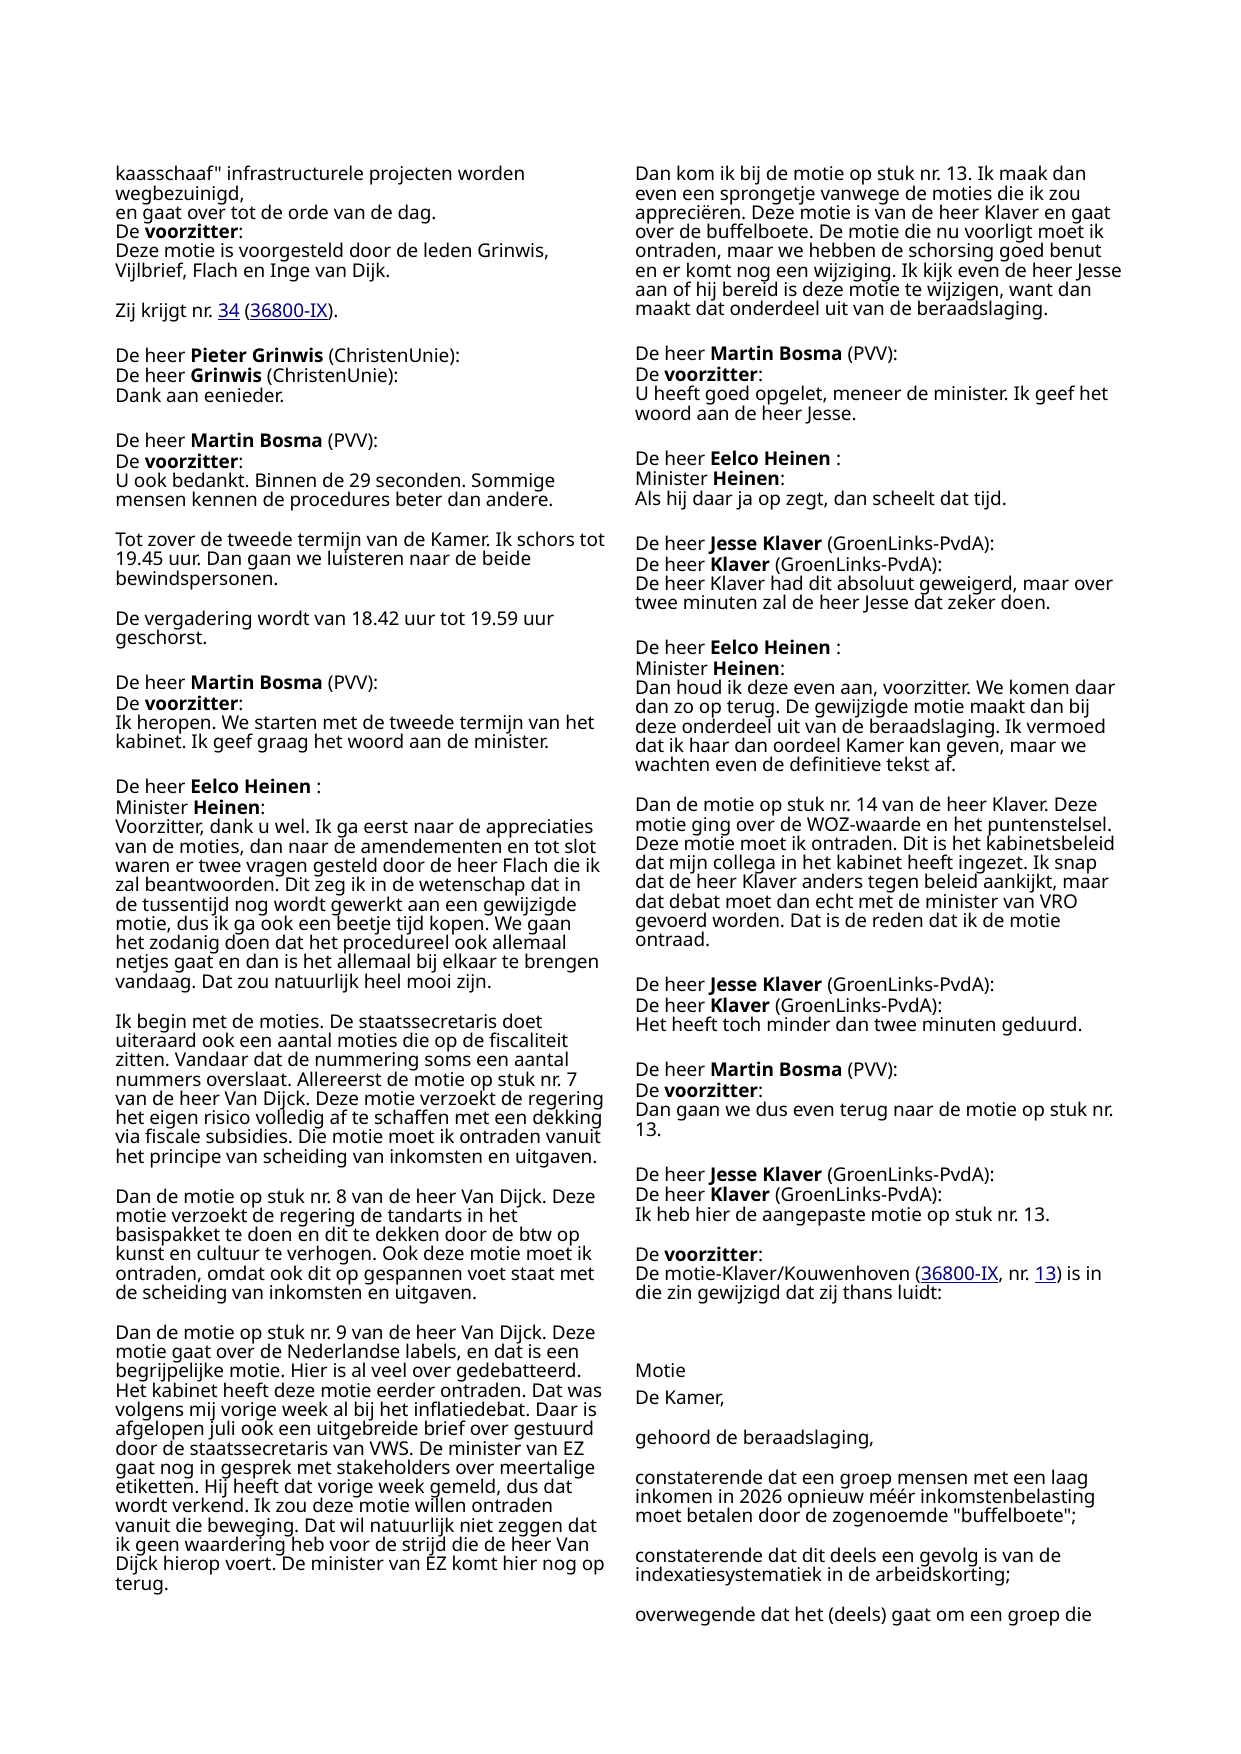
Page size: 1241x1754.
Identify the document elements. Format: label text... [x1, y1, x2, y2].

text De heer Eelco Heinen : [115, 773, 605, 799]
text De heer Klaver (GroenLinks-PvdA): [635, 997, 1125, 1016]
text Ik heb hier de aangepaste motie op stuk nr. 13. [635, 1206, 1125, 1225]
text Dan de motie op stuk nr. 14 van de heer Klaver. Deze motie ging over de WOZ-waarde en het puntenstelsel. Deze motie moet ik ontraden. Dit is het kabinetsbeleid dat mijn collega in het kabinet heeft ingezet. Ik snap dat de heer Klaver anders tegen beleid aankijkt, maar dat debat moet dan echt met de minister van VRO gevoerd worden. Dat is de reden dat ik de motie ontraad. [635, 796, 1125, 950]
text Dank aan eenieder. [115, 387, 605, 406]
text constaterende dat dit deels een gevolg is van de indexatiesystematiek in de arbeidskorting; [635, 1547, 1125, 1586]
text Dan houd ik deze even aan, voorzitter. We komen daar dan zo op terug. De gewijzigde motie maakt dan bij deze onderdeel uit van de beraadslaging. Ik vermoed dat ik haar dan oordeel Kamer kan geven, maar we wachten even de definitieve tekst af. [635, 679, 1125, 776]
text kaasschaaf" infrastructurele projecten worden wegbezuinigd, [115, 165, 605, 204]
text gehoord de beraadslaging, [635, 1429, 1125, 1448]
text De heer Eelco Heinen : [635, 634, 1125, 660]
text De heer Pieter Grinwis (ChristenUnie): [115, 342, 605, 367]
text De voorzitter: [635, 1082, 1125, 1101]
text Dan de motie op stuk nr. 9 van de heer Van Dijck. Deze motie gaat over de Nederlandse labels, en dat is een begrijpelijke motie. Hier is al veel over gedebatteerd. Het kabinet heeft deze motie eerder ontraden. Dat was volgens mij vorige week al bij het inflatiedebat. Daar is afgelopen juli ook een uitgebreide brief over gestuurd door de staatssecretaris van VWS. De minister van EZ gaat nog in gesprek met stakeholders over meertalige etiketten. Hij heeft dat vorige week gemeld, dus dat wordt verkend. Ik zou deze motie willen ontraden vanuit die beweging. Dat wil natuurlijk niet zeggen dat ik geen waardering heb voor de strijd die de heer Van Dijck hierop voert. De minister van EZ komt hier nog op terug. [115, 1324, 605, 1594]
text De voorzitter: [635, 366, 1125, 385]
text Minister Heinen: [635, 660, 1125, 679]
text De heer Klaver had dit absoluut geweigerd, maar over twee minuten zal de heer Jesse dat zeker doen. [635, 575, 1125, 613]
text Het heeft toch minder dan twee minuten geduurd. [635, 1016, 1125, 1036]
text Voorzitter, dank u wel. Ik ga eerst naar de appreciaties van de moties, dan naar de amendementen en tot slot waren er twee vragen gesteld door de heer Flach die ik zal beantwoorden. Dit zeg ik in de wetenschap dat in de tussentijd nog wordt gewerkt aan een gewijzigde motie, dus ik ga ook een beetje tijd kopen. We gaan het zodanig doen dat het procedureel ook allemaal netjes gaat en dan is het allemaal bij elkaar te brengen vandaag. Dat zou natuurlijk heel mooi zijn. [115, 818, 605, 992]
text Dan gaan we dus even terug naar de motie op stuk nr. 13. [635, 1101, 1125, 1140]
text Minister Heinen: [635, 470, 1125, 490]
text De motie-Klaver/Kouwenhoven (36800-IX, nr. 13) is in die zin gewijzigd dat zij thans luidt: [635, 1265, 1125, 1303]
text De heer Jesse Klaver (GroenLinks-PvdA): [635, 530, 1125, 556]
text constaterende dat een groep mensen met een laag inkomen in 2026 opnieuw méér inkomstenbelasting moet betalen door de zogenoemde "buffelboete"; [635, 1469, 1125, 1526]
text Ik heropen. We starten met de tweede termijn van het kabinet. Ik geef graag het woord aan de minister. [115, 714, 605, 753]
text De Kamer, [635, 1389, 1125, 1408]
text Minister Heinen: [115, 799, 605, 818]
text De heer Jesse Klaver (GroenLinks-PvdA): [635, 1161, 1125, 1186]
text De heer Martin Bosma (PVV): [115, 427, 605, 453]
text De heer Klaver (GroenLinks-PvdA): [635, 1186, 1125, 1206]
text De heer Martin Bosma (PVV): [115, 669, 605, 695]
text De heer Grinwis (ChristenUnie): [115, 367, 605, 387]
text De heer Jesse Klaver (GroenLinks-PvdA): [635, 971, 1125, 997]
text De heer Martin Bosma (PVV): [635, 1056, 1125, 1082]
text Dan kom ik bij de motie op stuk nr. 13. Ik maak dan even een sprongetje vanwege de moties die ik zou appreciëren. Deze motie is van de heer Klaver en gaat over de buffelboete. De motie die nu voorligt moet ik ontraden, maar we hebben de schorsing goed benut en er komt nog een wijziging. Ik kijk even de heer Jesse aan of hij bereid is deze motie te wijzigen, want dan maakt dat onderdeel uit van de beraadslaging. [635, 165, 1125, 319]
text Tot zover de tweede termijn van de Kamer. Ik schors tot 19.45 uur. Dan gaan we luisteren naar de beide bewindspersonen. [115, 531, 605, 589]
text De voorzitter: [115, 453, 605, 472]
text overwegende dat het (deels) gaat om een groep die [635, 1606, 1125, 1626]
text Deze motie is voorgesteld door de leden Grinwis, Vijlbrief, Flach en Inge van Dijk. [115, 242, 605, 281]
text De voorzitter: [115, 695, 605, 714]
text Dan de motie op stuk nr. 8 van de heer Van Dijck. Deze motie verzoekt de regering de tandarts in het basispakket te doen en dit te dekken door de btw op kunst en cultuur te verhogen. Ook deze motie moet ik ontraden, omdat ook dit op gespannen voet staat met de scheiding van inkomsten en uitgaven. [115, 1188, 605, 1303]
text De vergadering wordt van 18.42 uur tot 19.59 uur geschorst. [115, 610, 605, 648]
text Als hij daar ja op zegt, dan scheelt dat tijd. [635, 490, 1125, 509]
text U heeft goed opgelet, meneer de minister. Ik geef het woord aan de heer Jesse. [635, 385, 1125, 424]
text De voorzitter: [635, 1246, 1125, 1265]
text Zij krijgt nr. 34 (36800-IX). [115, 302, 605, 321]
text Ik begin met de moties. De staatssecretaris doet uiteraard ook een aantal moties die op de fiscaliteit zitten. Vandaar dat de nummering soms een aantal nummers overslaat. Allereerst de motie op stuk nr. 7 van de heer Van Dijck. Deze motie verzoekt de regering het eigen risico volledig af te schaffen met een dekking via fiscale subsidies. Die motie moet ik ontraden vanuit het principe van scheiding van inkomsten en uitgaven. [115, 1013, 605, 1167]
text Motie [635, 1357, 1125, 1383]
text De heer Martin Bosma (PVV): [635, 340, 1125, 366]
text U ook bedankt. Binnen de 29 seconden. Sommige mensen kennen de procedures beter dan andere. [115, 472, 605, 510]
text en gaat over tot de orde van de dag. [115, 204, 605, 223]
text De voorzitter: [115, 223, 605, 242]
text De heer Klaver (GroenLinks-PvdA): [635, 556, 1125, 575]
text De heer Eelco Heinen : [635, 445, 1125, 470]
